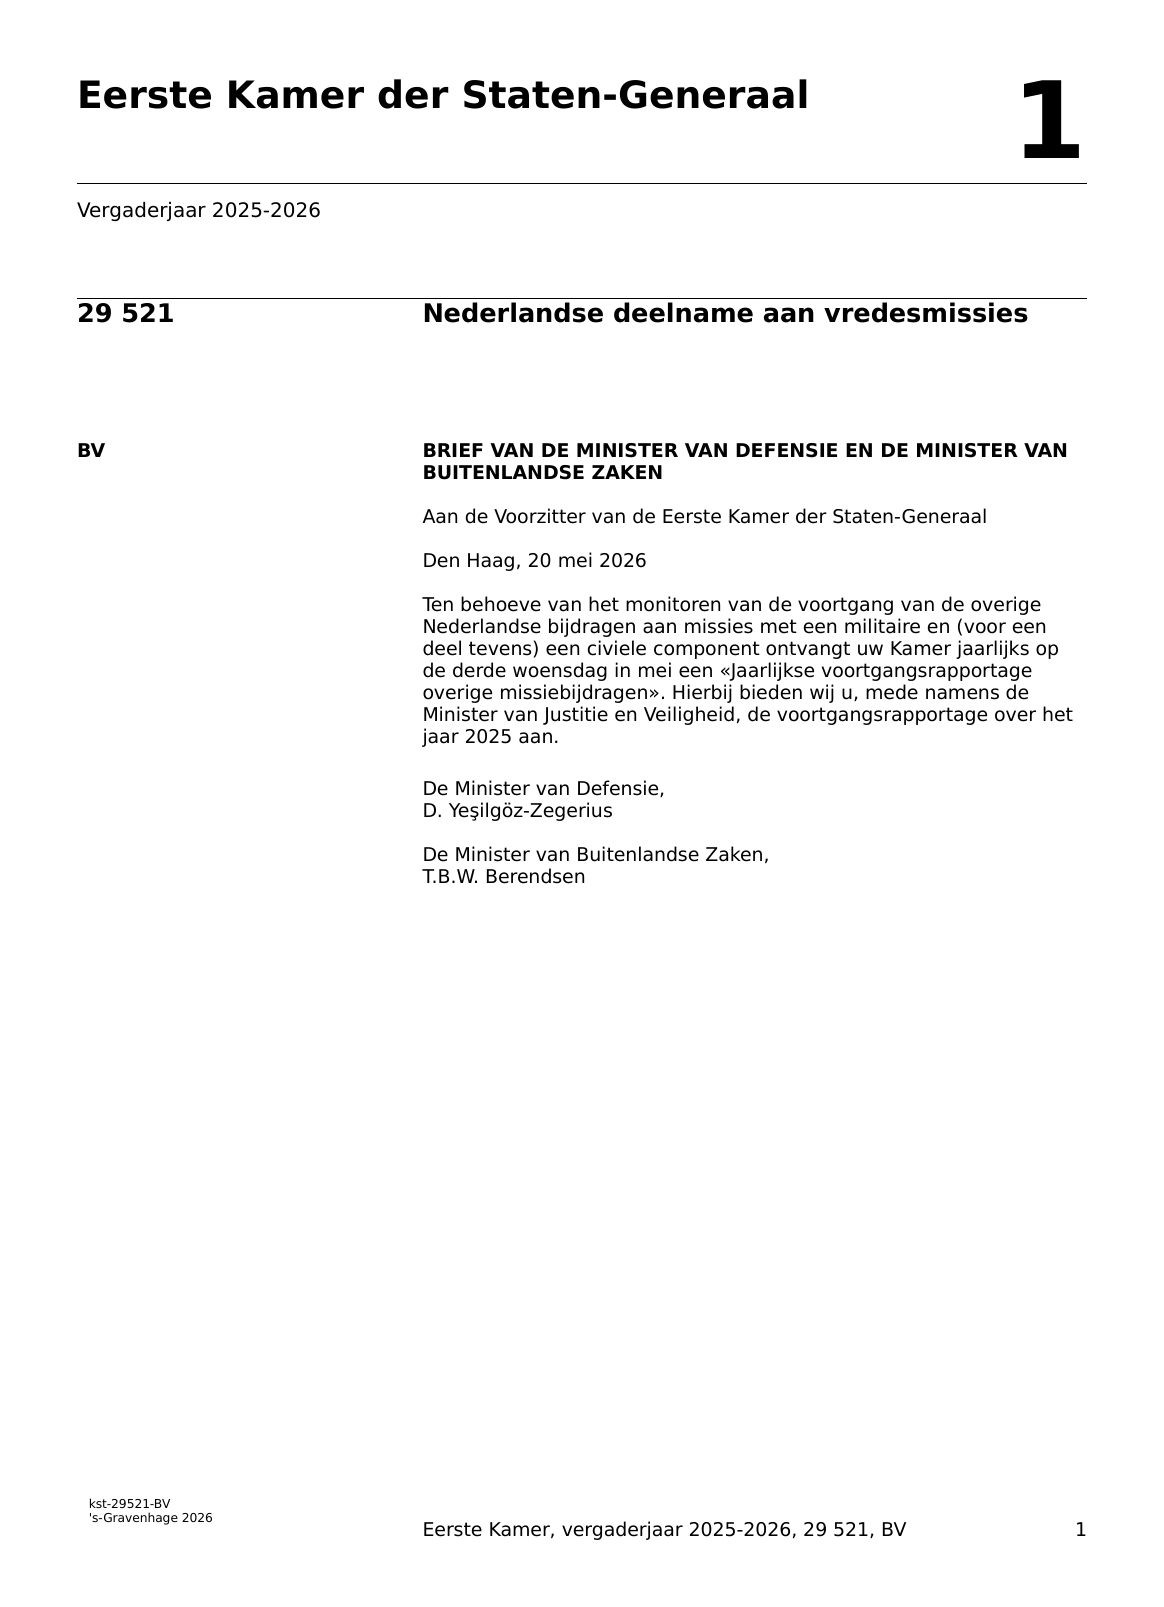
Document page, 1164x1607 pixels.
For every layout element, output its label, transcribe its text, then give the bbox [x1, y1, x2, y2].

text De Minister van Defensie, D. Yeşilgöz-Zegerius [422, 778, 1087, 822]
text De Minister van Buitenlandse Zaken, T.B.W. Berendsen [422, 844, 1087, 888]
table_cell Vergaderjaar 2025-2026 [77, 184, 1087, 298]
text Ten behoeve van het monitoren van de voortgang van de overige Nederlandse bijdragen aan missies met een militaire en (voor een deel tevens) een civiele component ontvangt uw Kamer jaarlijks op de derde woensdag in mei een «Jaarlijkse voortgangsrapportage overige missiebijdragen». Hierbij bieden wij u, mede namens de Minister van Justitie en Veiligheid, de voortgangsrapportage over het jaar 2025 aan. [422, 594, 1087, 748]
text 's-Gravenhage 2026 [88, 1511, 323, 1525]
table_header Eerste Kamer der Staten-Generaal [77, 59, 886, 183]
text kst-29521-BV [88, 1497, 323, 1511]
subtitle 29 521 Nederlandse deelname aan vredesmissies [77, 299, 1087, 329]
text Den Haag, 20 mei 2026 [422, 550, 1087, 572]
text Aan de Voorzitter van de Eerste Kamer der Staten-Generaal [422, 506, 1087, 528]
subtitle BV BRIEF VAN DE MINISTER VAN DEFENSIE EN DE MINISTER VAN BUITENLANDSE ZAKEN [77, 440, 1087, 484]
table_header 1 [886, 59, 1087, 183]
